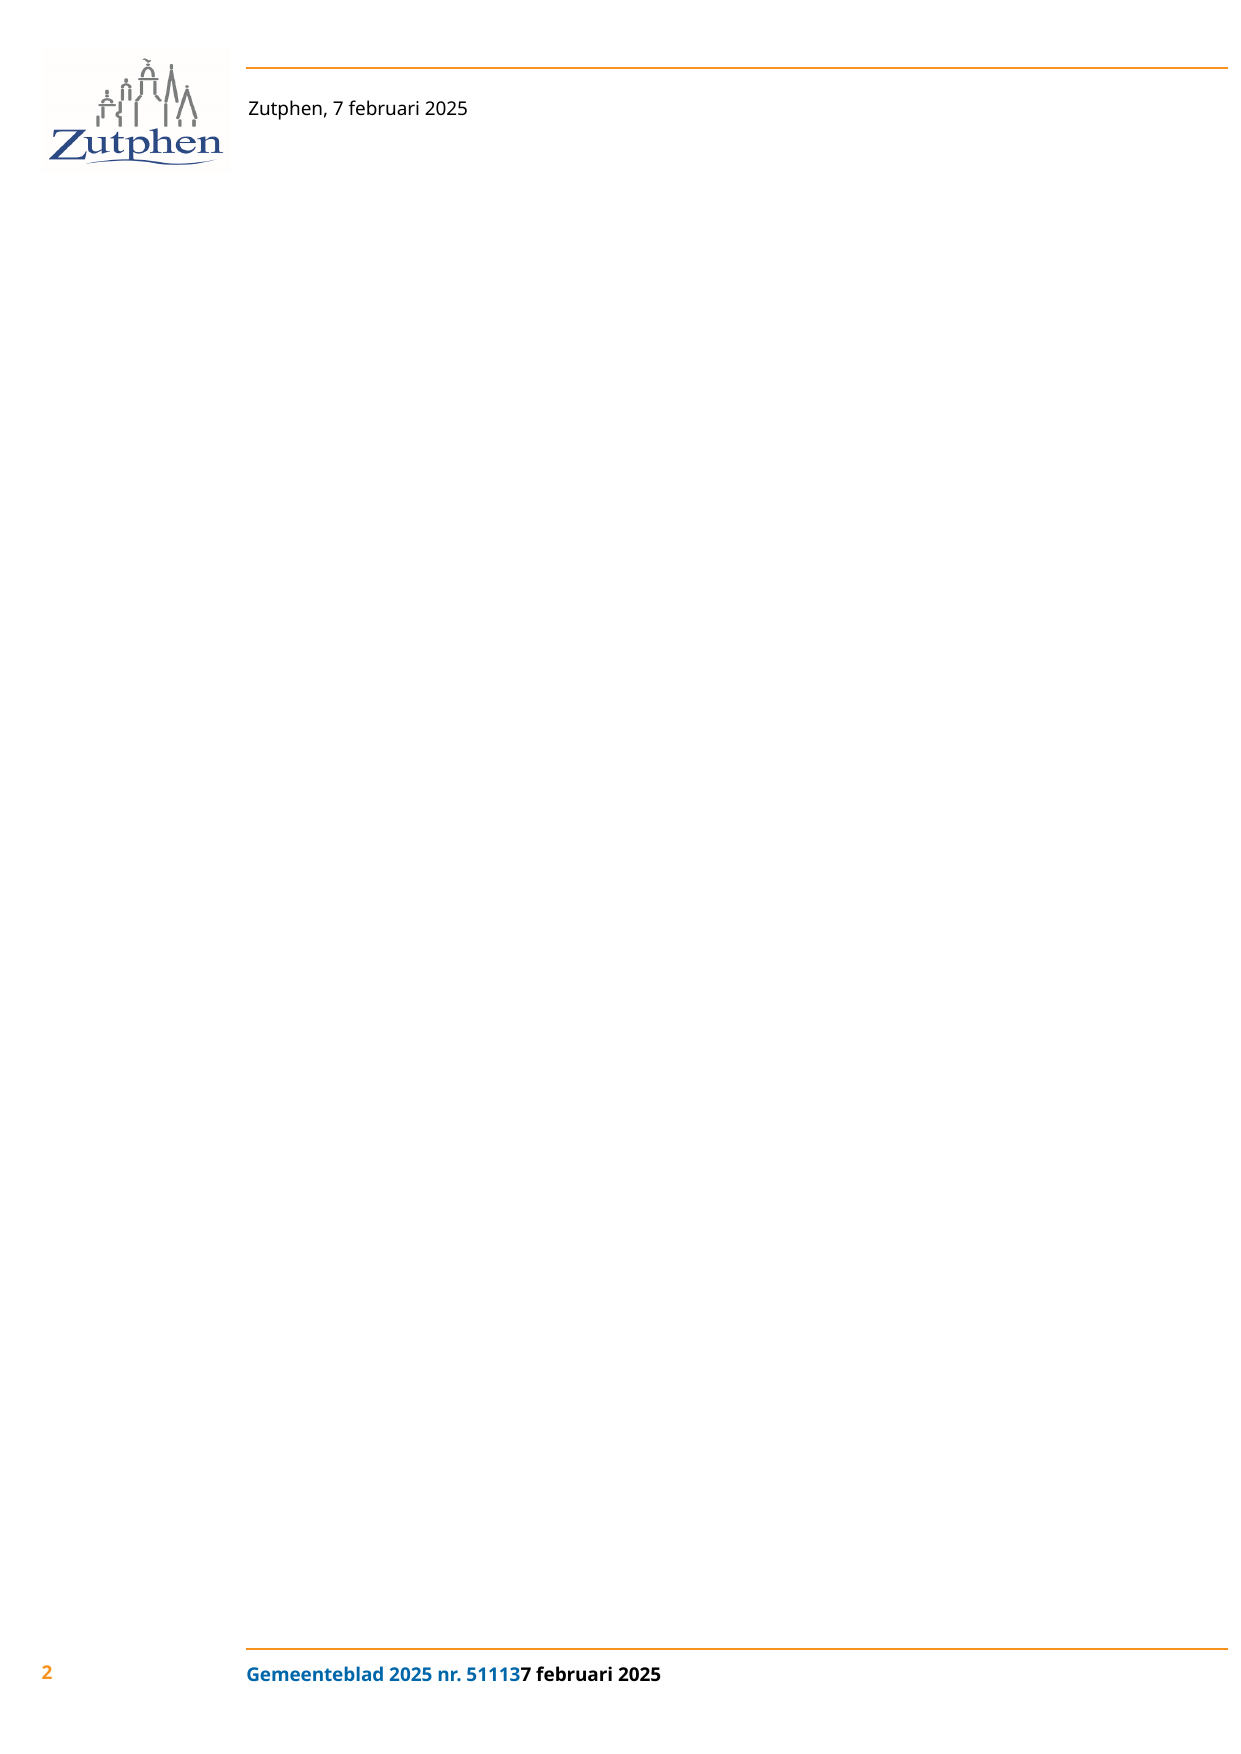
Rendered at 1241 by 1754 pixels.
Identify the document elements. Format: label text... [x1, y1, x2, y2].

picture [41, 47, 231, 172]
text Zutphen, 7 februari 2025 [248, 95, 1152, 121]
